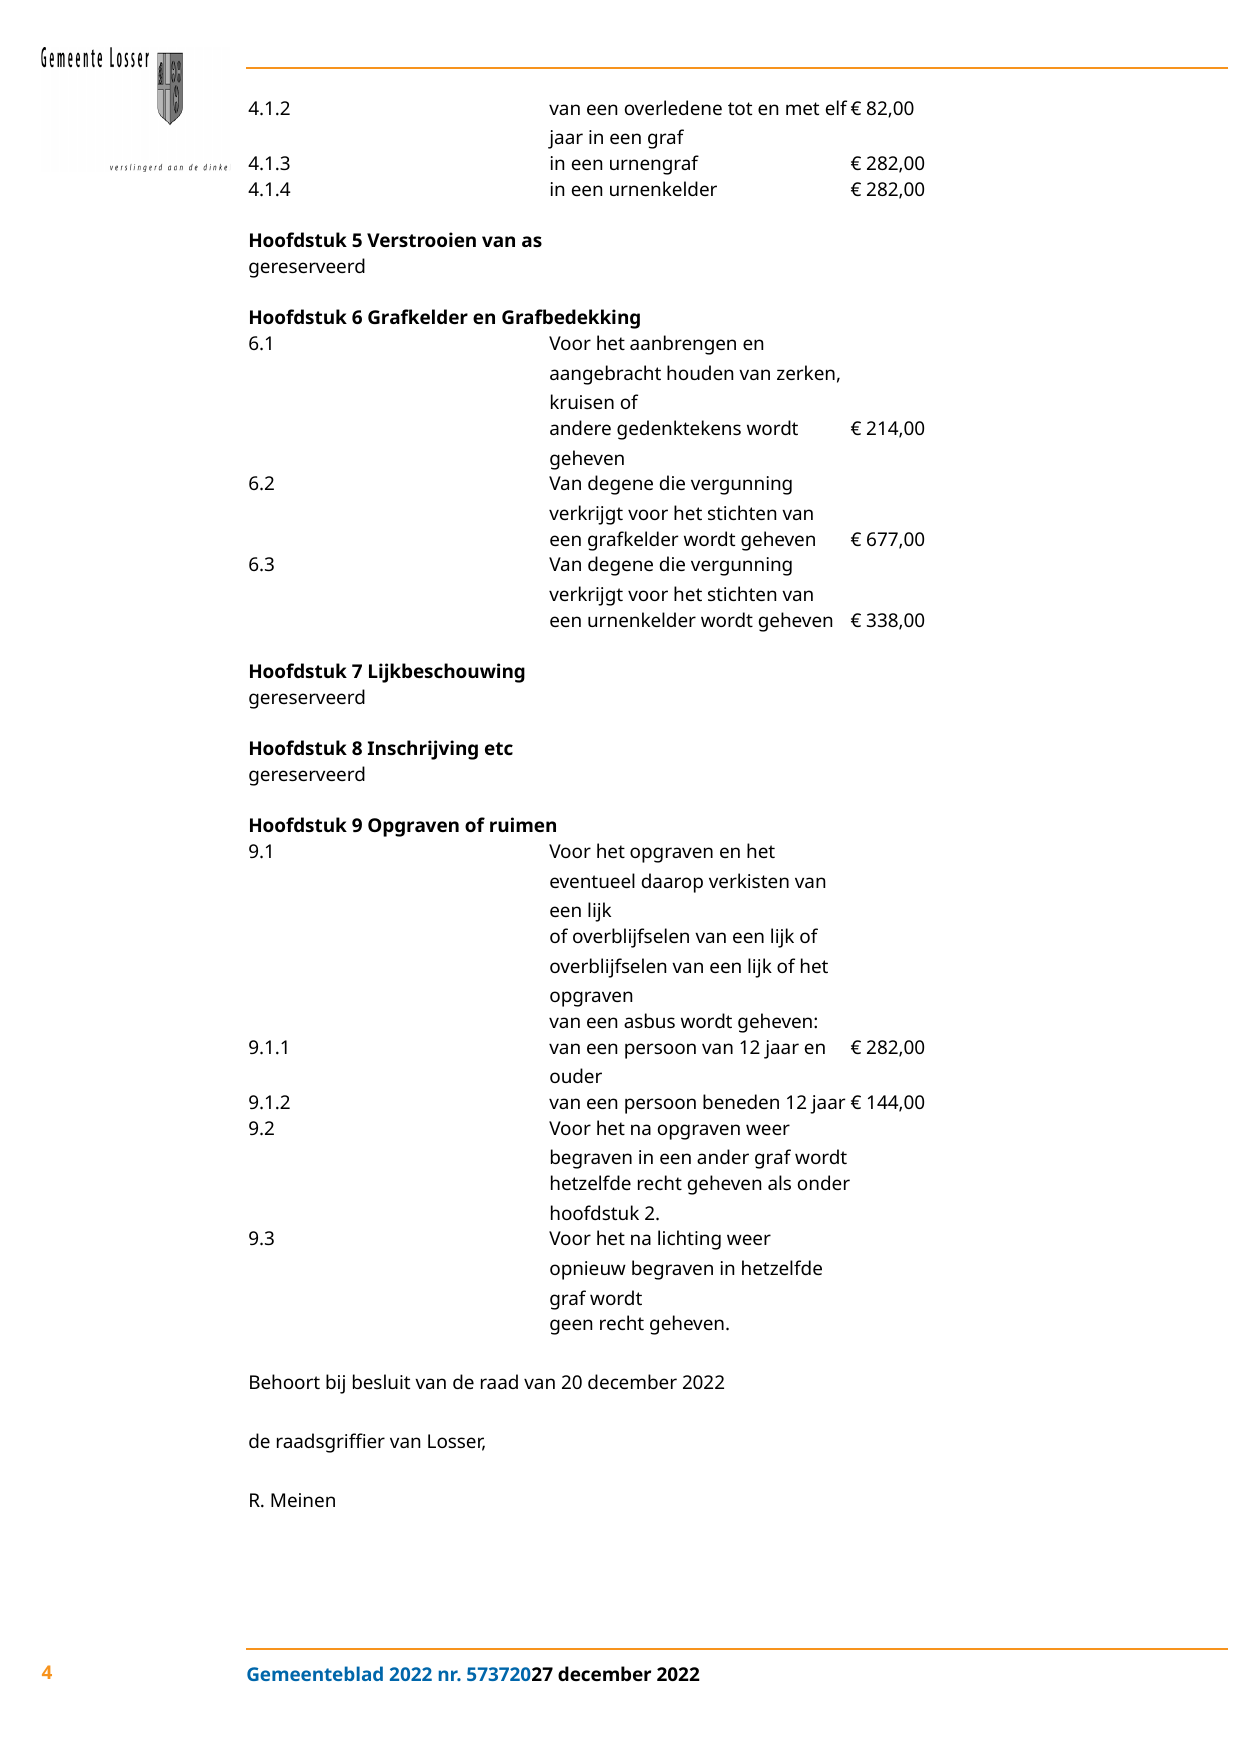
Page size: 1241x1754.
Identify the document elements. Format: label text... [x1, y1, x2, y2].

table_cell van een persoon beneden 12 jaar [549, 1089, 850, 1115]
table_cell van een persoon van 12 jaar en ouder [549, 1034, 850, 1089]
table_cell 9.1.1 [248, 1034, 549, 1089]
table_cell een urnenkelder wordt geheven [549, 607, 850, 632]
table_cell in een urnengraf [549, 150, 850, 176]
table_cell [850, 710, 1152, 735]
table_cell een grafkelder wordt geheven [549, 526, 850, 551]
table_cell [850, 1115, 1152, 1170]
table_cell [850, 227, 1152, 253]
table_cell Hoofdstuk 7 Lijkbeschouwing [248, 658, 850, 684]
text Behoort bij besluit van de raad van 20 december 2022 [248, 1369, 1152, 1395]
table_cell [549, 710, 850, 735]
table_cell 4.1.3 [248, 150, 549, 176]
table_cell [248, 633, 549, 658]
table_cell € 282,00 [850, 1034, 1152, 1089]
table_cell Hoofdstuk 8 Inschrijving etc [248, 735, 850, 761]
table_cell [850, 838, 1152, 923]
table_cell van een overledene tot en met elf jaar in een graf [549, 95, 850, 150]
table_cell Hoofdstuk 9 Opgraven of ruimen [248, 813, 850, 838]
table_cell [248, 787, 549, 813]
text de raadsgriffier van Losser, [248, 1428, 1152, 1454]
table_cell [850, 658, 1152, 684]
table_cell [850, 735, 1152, 761]
table_cell € 82,00 [850, 95, 1152, 150]
table_cell andere gedenktekens wordt geheven [549, 415, 850, 470]
table_cell 9.1 [248, 838, 549, 923]
table_cell 9.3 [248, 1226, 549, 1310]
table_cell [248, 710, 549, 735]
table_cell [549, 787, 850, 813]
table_cell [850, 813, 1152, 838]
table_cell 9.2 [248, 1115, 549, 1170]
table_cell Voor het na lichting weer opnieuw begraven in hetzelfde graf wordt [549, 1226, 850, 1310]
table_cell [248, 923, 549, 1008]
table_cell [850, 202, 1152, 227]
table_cell 6.2 [248, 470, 549, 526]
table_cell [248, 607, 549, 632]
table_cell geen recht geheven. [549, 1310, 850, 1336]
table_cell [850, 1226, 1152, 1310]
table_cell gereserveerd [248, 761, 850, 787]
table_cell € 338,00 [850, 607, 1152, 632]
table_cell [850, 761, 1152, 787]
table_cell [549, 202, 850, 227]
table_cell 4.1.2 [248, 95, 549, 150]
table_cell [248, 415, 549, 470]
table_cell [248, 526, 549, 551]
table_cell € 282,00 [850, 176, 1152, 202]
table_cell [850, 330, 1152, 415]
picture [41, 47, 231, 172]
table_cell in een urnenkelder [549, 176, 850, 202]
table_cell [850, 1170, 1152, 1226]
table_cell [850, 923, 1152, 1008]
table_cell [248, 1170, 549, 1226]
table_cell [850, 253, 1152, 279]
table_cell gereserveerd [248, 684, 850, 710]
table_cell [549, 279, 850, 304]
table_cell van een asbus wordt geheven: [549, 1008, 850, 1034]
table_cell Van degene die vergunning verkrijgt voor het stichten van [549, 470, 850, 526]
table_cell [850, 305, 1152, 330]
table_cell [850, 787, 1152, 813]
table_cell [850, 633, 1152, 658]
table_cell 6.1 [248, 330, 549, 415]
table_cell [248, 1310, 549, 1336]
table_cell [248, 1008, 549, 1034]
table_cell Voor het opgraven en het eventueel daarop verkisten van een lijk [549, 838, 850, 923]
table_cell € 282,00 [850, 150, 1152, 176]
table_cell [850, 551, 1152, 607]
table_cell [850, 470, 1152, 526]
table_cell [248, 202, 549, 227]
table_cell [850, 279, 1152, 304]
table_cell gereserveerd [248, 253, 850, 279]
table_cell [549, 633, 850, 658]
table_cell [248, 279, 549, 304]
table_cell [850, 684, 1152, 710]
table_cell of overblijfselen van een lijk of overblijfselen van een lijk of het opgraven [549, 923, 850, 1008]
table_cell € 677,00 [850, 526, 1152, 551]
table_cell [850, 1310, 1152, 1336]
table_cell Hoofdstuk 5 Verstrooien van as [248, 227, 850, 253]
table_cell € 144,00 [850, 1089, 1152, 1115]
table_cell hetzelfde recht geheven als onder hoofdstuk 2. [549, 1170, 850, 1226]
table_cell Voor het aanbrengen en aangebracht houden van zerken, kruisen of [549, 330, 850, 415]
table_cell Hoofdstuk 6 Grafkelder en Grafbedekking [248, 305, 850, 330]
table_cell [850, 1008, 1152, 1034]
text R. Meinen [248, 1487, 1152, 1513]
table_cell € 214,00 [850, 415, 1152, 470]
table_cell 6.3 [248, 551, 549, 607]
table_cell Van degene die vergunning verkrijgt voor het stichten van [549, 551, 850, 607]
table_cell 9.1.2 [248, 1089, 549, 1115]
table_cell 4.1.4 [248, 176, 549, 202]
table_cell Voor het na opgraven weer begraven in een ander graf wordt [549, 1115, 850, 1170]
